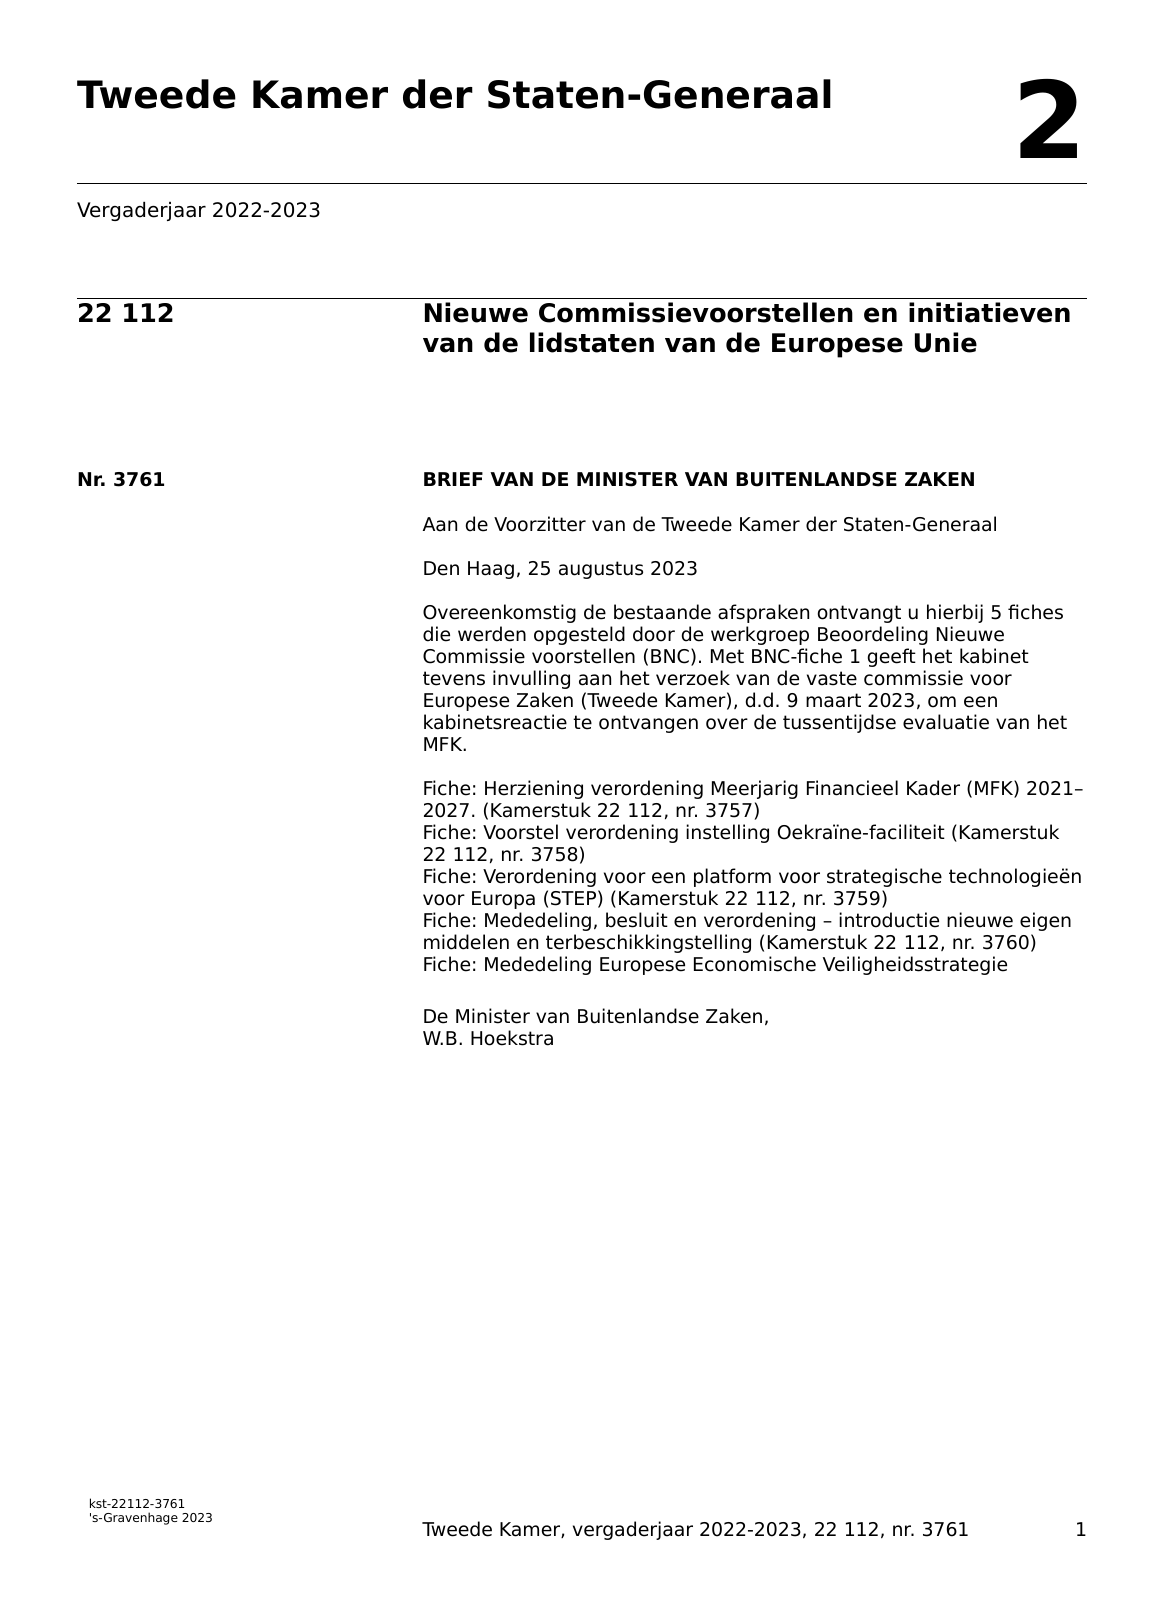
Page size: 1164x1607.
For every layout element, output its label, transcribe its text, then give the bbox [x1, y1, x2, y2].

table_cell Vergaderjaar 2022-2023 [77, 184, 1087, 298]
text De Minister van Buitenlandse Zaken, W.B. Hoekstra [422, 1006, 1087, 1050]
text Overeenkomstig de bestaande afspraken ontvangt u hierbij 5 fiches die werden opgesteld door de werkgroep Beoordeling Nieuwe Commissie voorstellen (BNC). Met BNC-fiche 1 geeft het kabinet tevens invulling aan het verzoek van de vaste commissie voor Europese Zaken (Tweede Kamer), d.d. 9 maart 2023, om een kabinetsreactie te ontvangen over de tussentijdse evaluatie van het MFK. [422, 602, 1087, 756]
text Fiche: Mededeling Europese Economische Veiligheidsstrategie [422, 954, 1087, 976]
table_header 2 [886, 59, 1087, 183]
subtitle 22 112 Nieuwe Commissievoorstellen en initiatieven van de lidstaten van de Europese Unie [77, 299, 1087, 358]
text Den Haag, 25 augustus 2023 [422, 558, 1087, 580]
text Fiche: Herziening verordening Meerjarig Financieel Kader (MFK) 2021–2027. (Kamerstuk 22 112, nr. 3757) [422, 778, 1087, 822]
text Fiche: Voorstel verordening instelling Oekraïne-faciliteit (Kamerstuk 22 112, nr. 3758) [422, 822, 1087, 866]
text 's-Gravenhage 2023 [88, 1511, 323, 1525]
text Fiche: Verordening voor een platform voor strategische technologieën voor Europa (STEP) (Kamerstuk 22 112, nr. 3759) [422, 866, 1087, 910]
text Aan de Voorzitter van de Tweede Kamer der Staten-Generaal [422, 513, 1087, 536]
text kst-22112-3761 [88, 1497, 323, 1511]
table_header Tweede Kamer der Staten-Generaal [77, 59, 886, 183]
text Fiche: Mededeling, besluit en verordening – introductie nieuwe eigen middelen en terbeschikkingstelling (Kamerstuk 22 112, nr. 3760) [422, 910, 1087, 954]
subtitle Nr. 3761 BRIEF VAN DE MINISTER VAN BUITENLANDSE ZAKEN [77, 469, 1087, 491]
